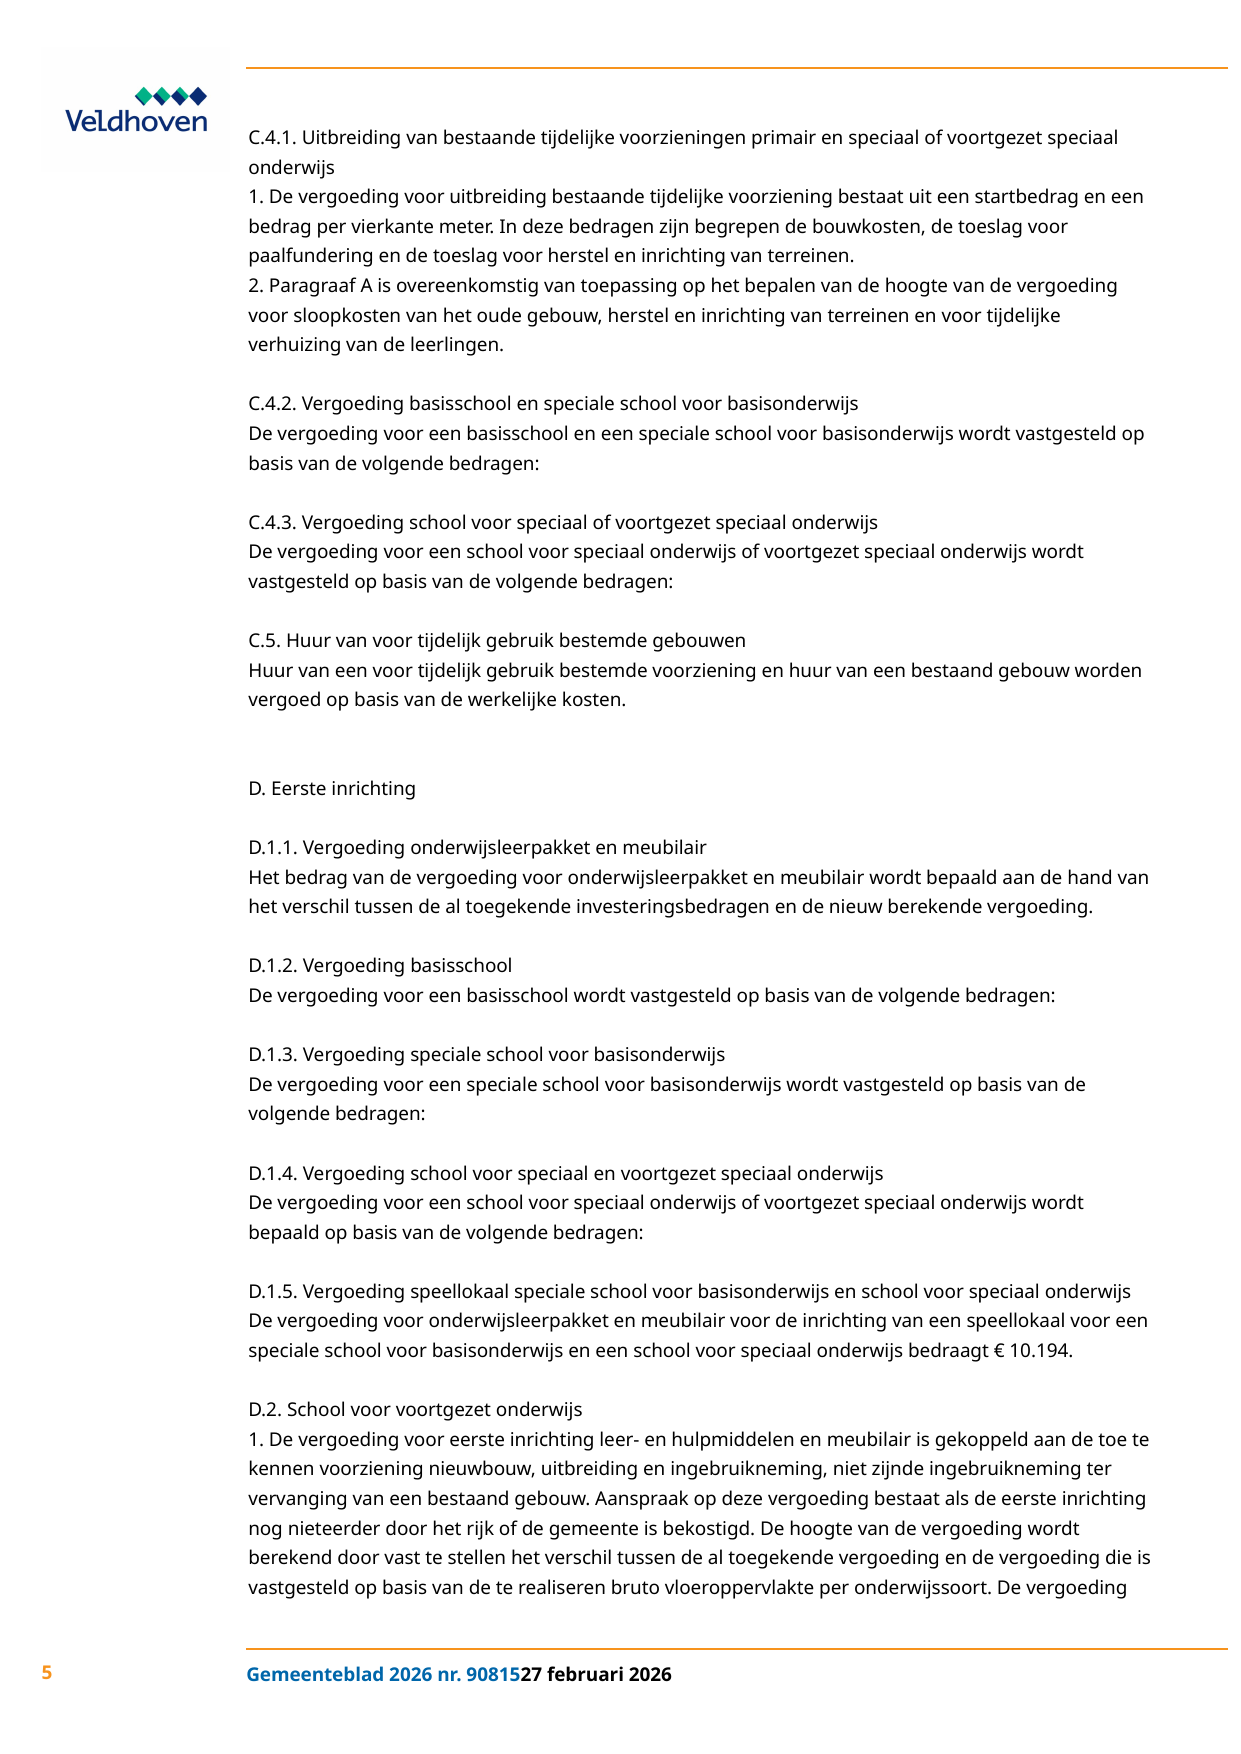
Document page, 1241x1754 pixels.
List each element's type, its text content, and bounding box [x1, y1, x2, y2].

table_header C.4.1. Uitbreiding van bestaande tijdelijke voorzieningen primair en speciaal of voortgezet speciaal onderwijs 1. De vergoeding voor uitbreiding bestaande tijdelijke voorziening bestaat uit een startbedrag en een bedrag per vierkante meter. In deze bedragen zijn begrepen de bouwkosten, de toeslag voor paalfundering en de toeslag voor herstel en inrichting van terreinen. 2. Paragraaf A is overeenkomstig van toepassing op het bepalen van de hoogte van de vergoeding voor sloopkosten van het oude gebouw, herstel en inrichting van terreinen en voor tijdelijke verhuizing van de leerlingen. C.4.2. Vergoeding basisschool en speciale school voor basisonderwijs De vergoeding voor een basisschool en een speciale school voor basisonderwijs wordt vastgesteld op basis van de volgende bedragen: C.4.3. Vergoeding school voor speciaal of voortgezet speciaal onderwijs De vergoeding voor een school voor speciaal onderwijs of voortgezet speciaal onderwijs wordt vastgesteld op basis van de volgende bedragen: C.5. Huur van voor tijdelijk gebruik bestemde gebouwen Huur van een voor tijdelijk gebruik bestemde voorziening en huur van een bestaand gebouw worden vergoed op basis van de werkelijke kosten. D. Eerste inrichting D.1.1. Vergoeding onderwijsleerpakket en meubilair Het bedrag van de vergoeding voor onderwijsleerpakket en meubilair wordt bepaald aan de hand van het verschil tussen de al toegekende investeringsbedragen en de nieuw berekende vergoeding. D.1.2. Vergoeding basisschool De vergoeding voor een basisschool wordt vastgesteld op basis van de volgende bedragen: D.1.3. Vergoeding speciale school voor basisonderwijs De vergoeding voor een speciale school voor basisonderwijs wordt vastgesteld op basis van de volgende bedragen: D.1.4. Vergoeding school voor speciaal en voortgezet speciaal onderwijs De vergoeding voor een school voor speciaal onderwijs of voortgezet speciaal onderwijs wordt bepaald op basis van de volgende bedragen: D.1.5. Vergoeding speellokaal speciale school voor basisonderwijs en school voor speciaal onderwijs De vergoeding voor onderwijsleerpakket en meubilair voor de inrichting van een speellokaal voor een speciale school voor basisonderwijs en een school voor speciaal onderwijs bedraagt € 10.194. D.2. School voor voortgezet onderwijs 1. De vergoeding voor eerste inrichting leer- en hulpmiddelen en meubilair is gekoppeld aan de toe te kennen voorziening nieuwbouw, uitbreiding en ingebruikneming, niet zijnde ingebruikneming ter vervanging van een bestaand gebouw. Aanspraak op deze vergoeding bestaat als de eerste inrichting nog nieteerder door het rijk of de gemeente is bekostigd. De hoogte van de vergoeding wordt berekend door vast te stellen het verschil tussen de al toegekende vergoeding en de vergoeding die is vastgesteld op basis van de te realiseren bruto vloeroppervlakte per onderwijssoort. De vergoeding [248, 95, 1152, 1600]
picture [41, 47, 231, 172]
